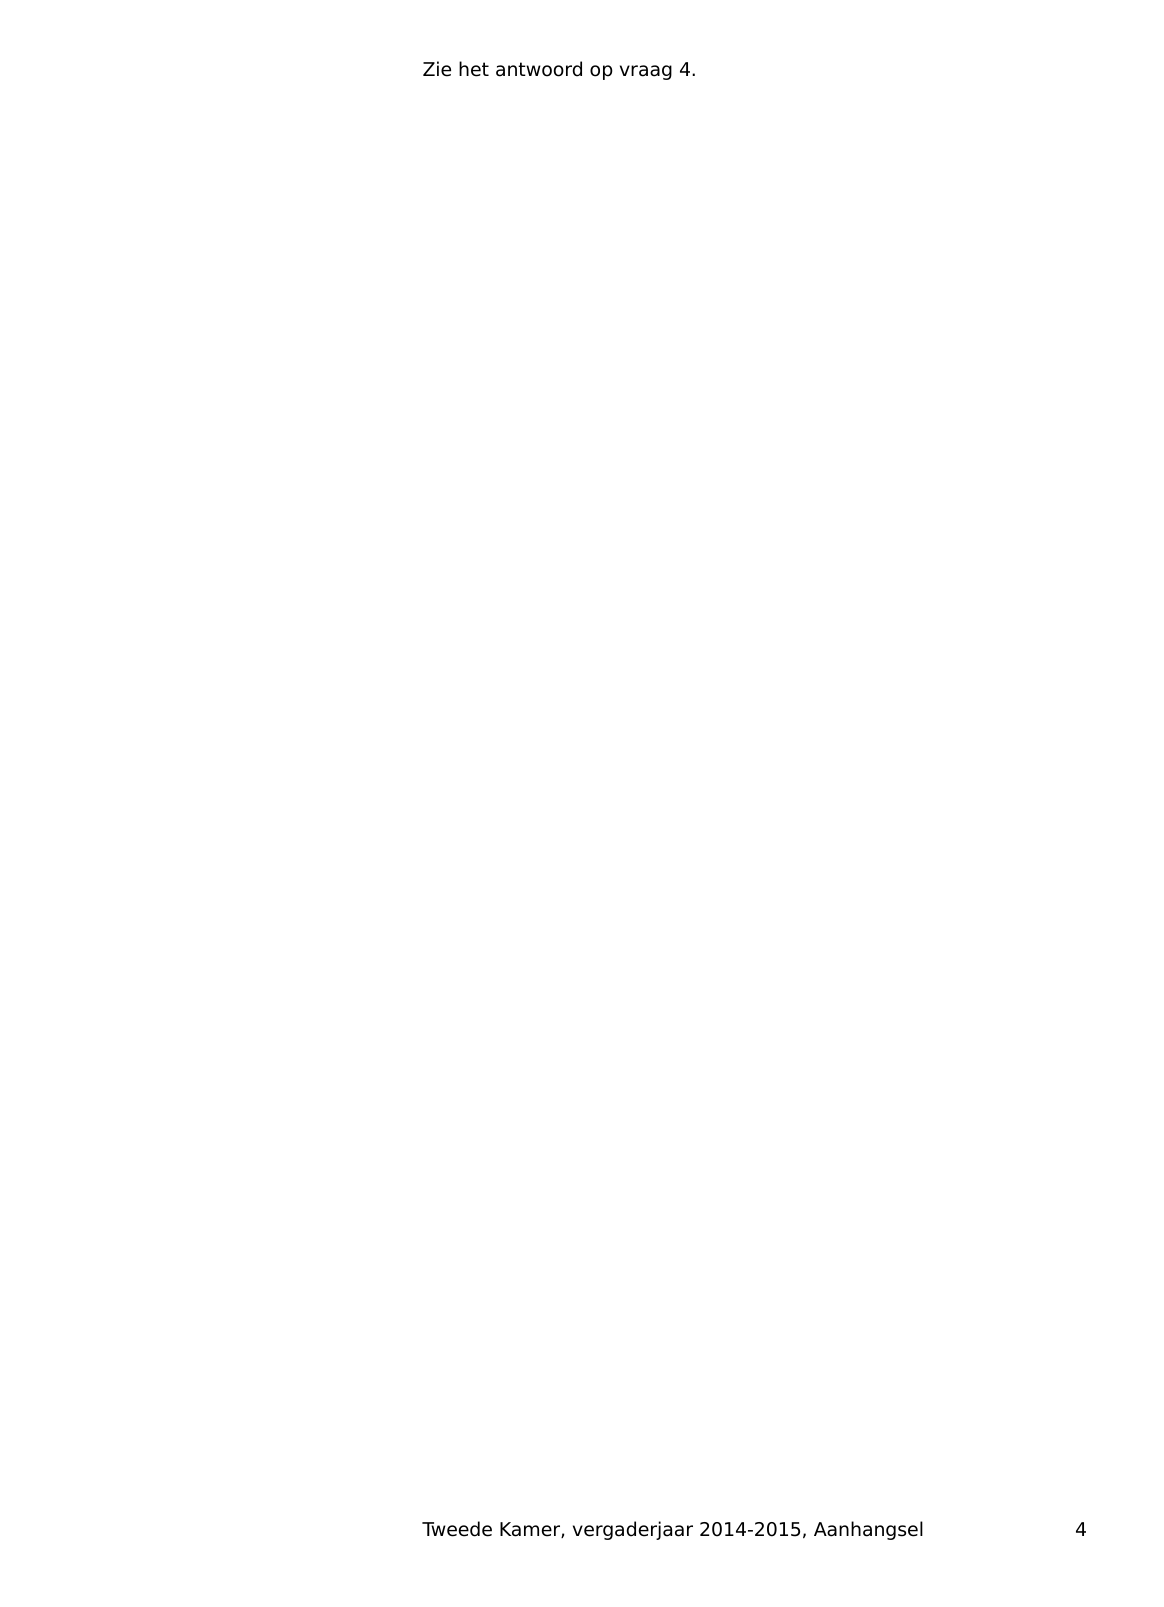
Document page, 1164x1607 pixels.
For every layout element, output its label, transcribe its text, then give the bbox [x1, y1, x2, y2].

text Zie het antwoord op vraag 4. [422, 59, 1087, 81]
